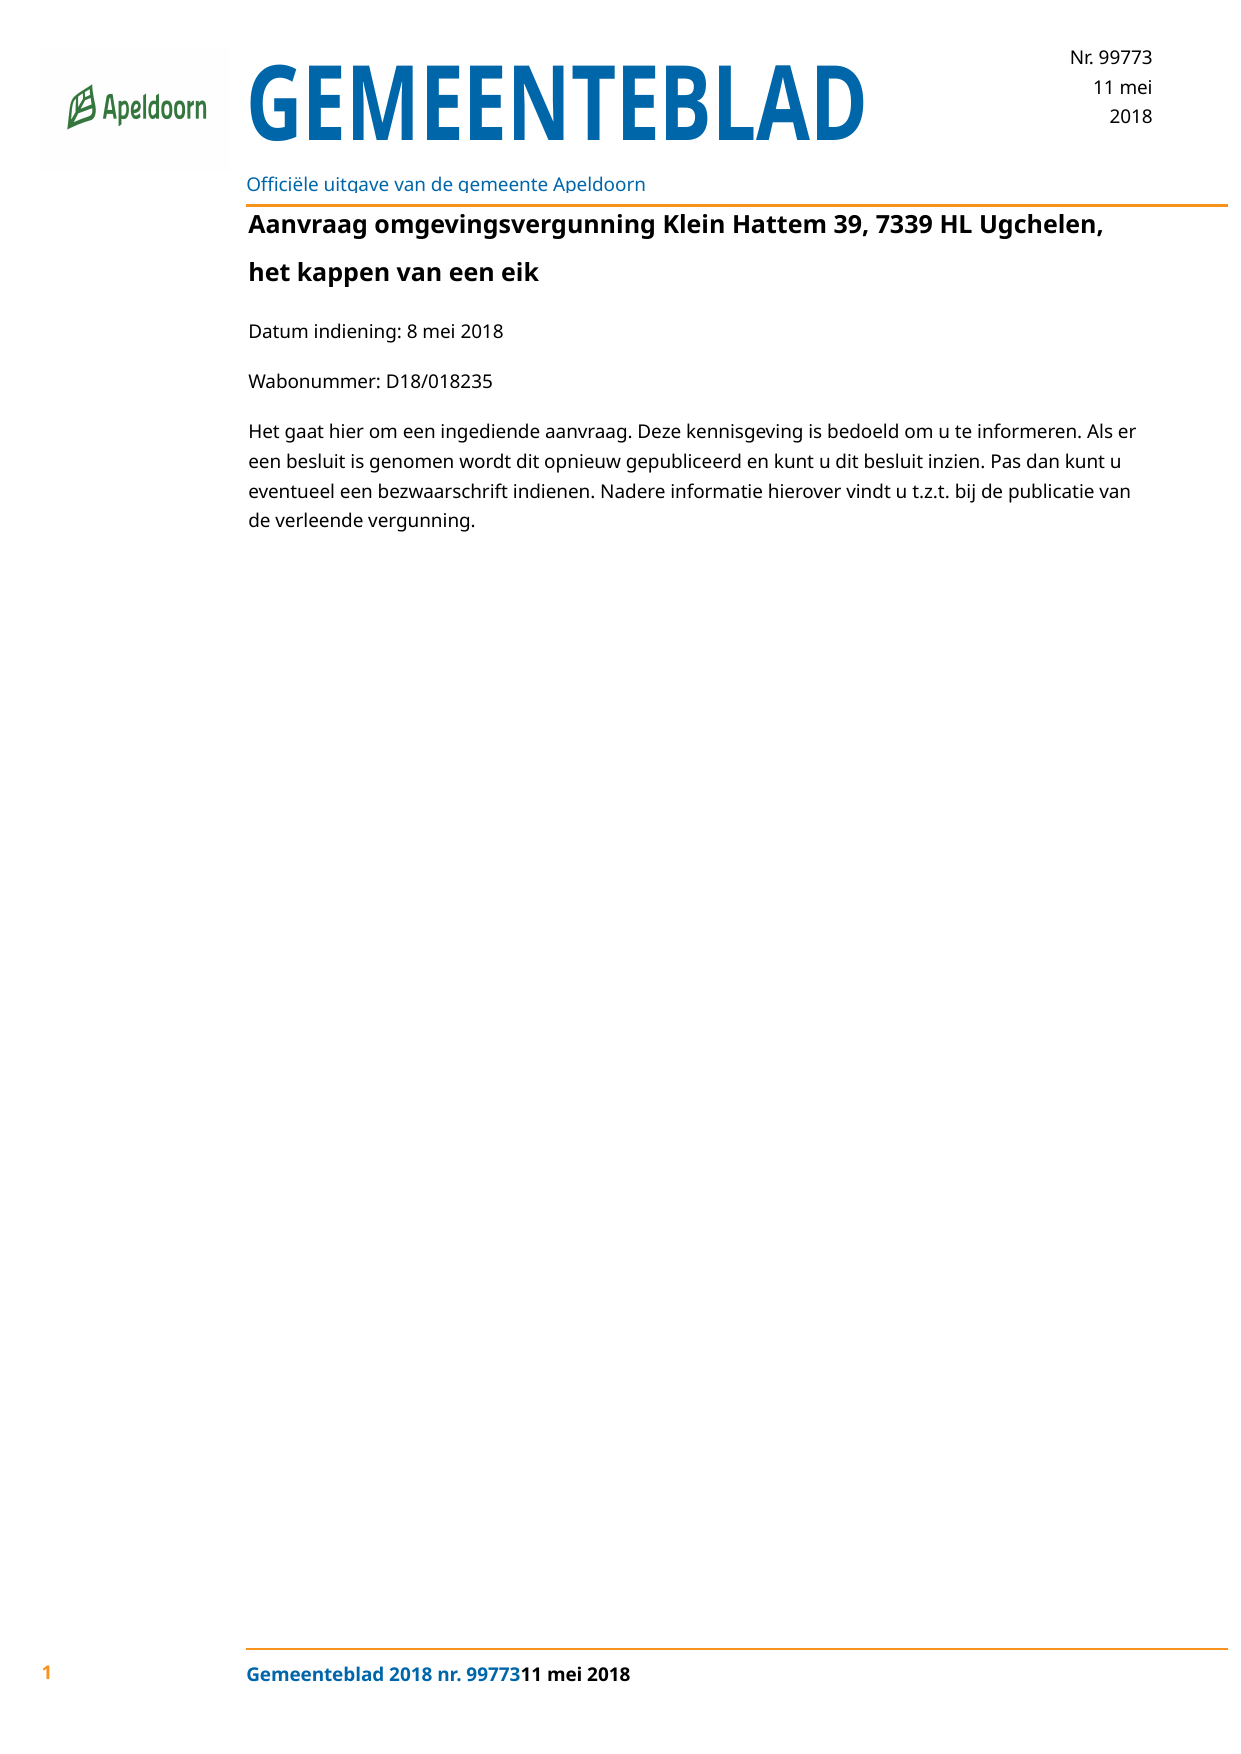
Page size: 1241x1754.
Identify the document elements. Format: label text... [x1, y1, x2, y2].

picture [41, 47, 231, 172]
text Het gaat hier om een ingediende aanvraag. Deze kennisgeving is bedoeld om u te informeren. Als er een besluit is genomen wordt dit opnieuw gepubliceerd en kunt u dit besluit inzien. Pas dan kunt u eventueel een bezwaarschrift indienen. Nadere informatie hierover vindt u t.z.t. bij de publicatie van de verleende vergunning. [248, 419, 1152, 533]
text Wabonummer: D18/018235 [248, 368, 1152, 394]
text Aanvraag omgevingsvergunning Klein Hattem 39, 7339 HL Ugchelen, het kappen van een eik [248, 207, 1152, 288]
text Datum indiening: 8 mei 2018 [248, 318, 1152, 344]
